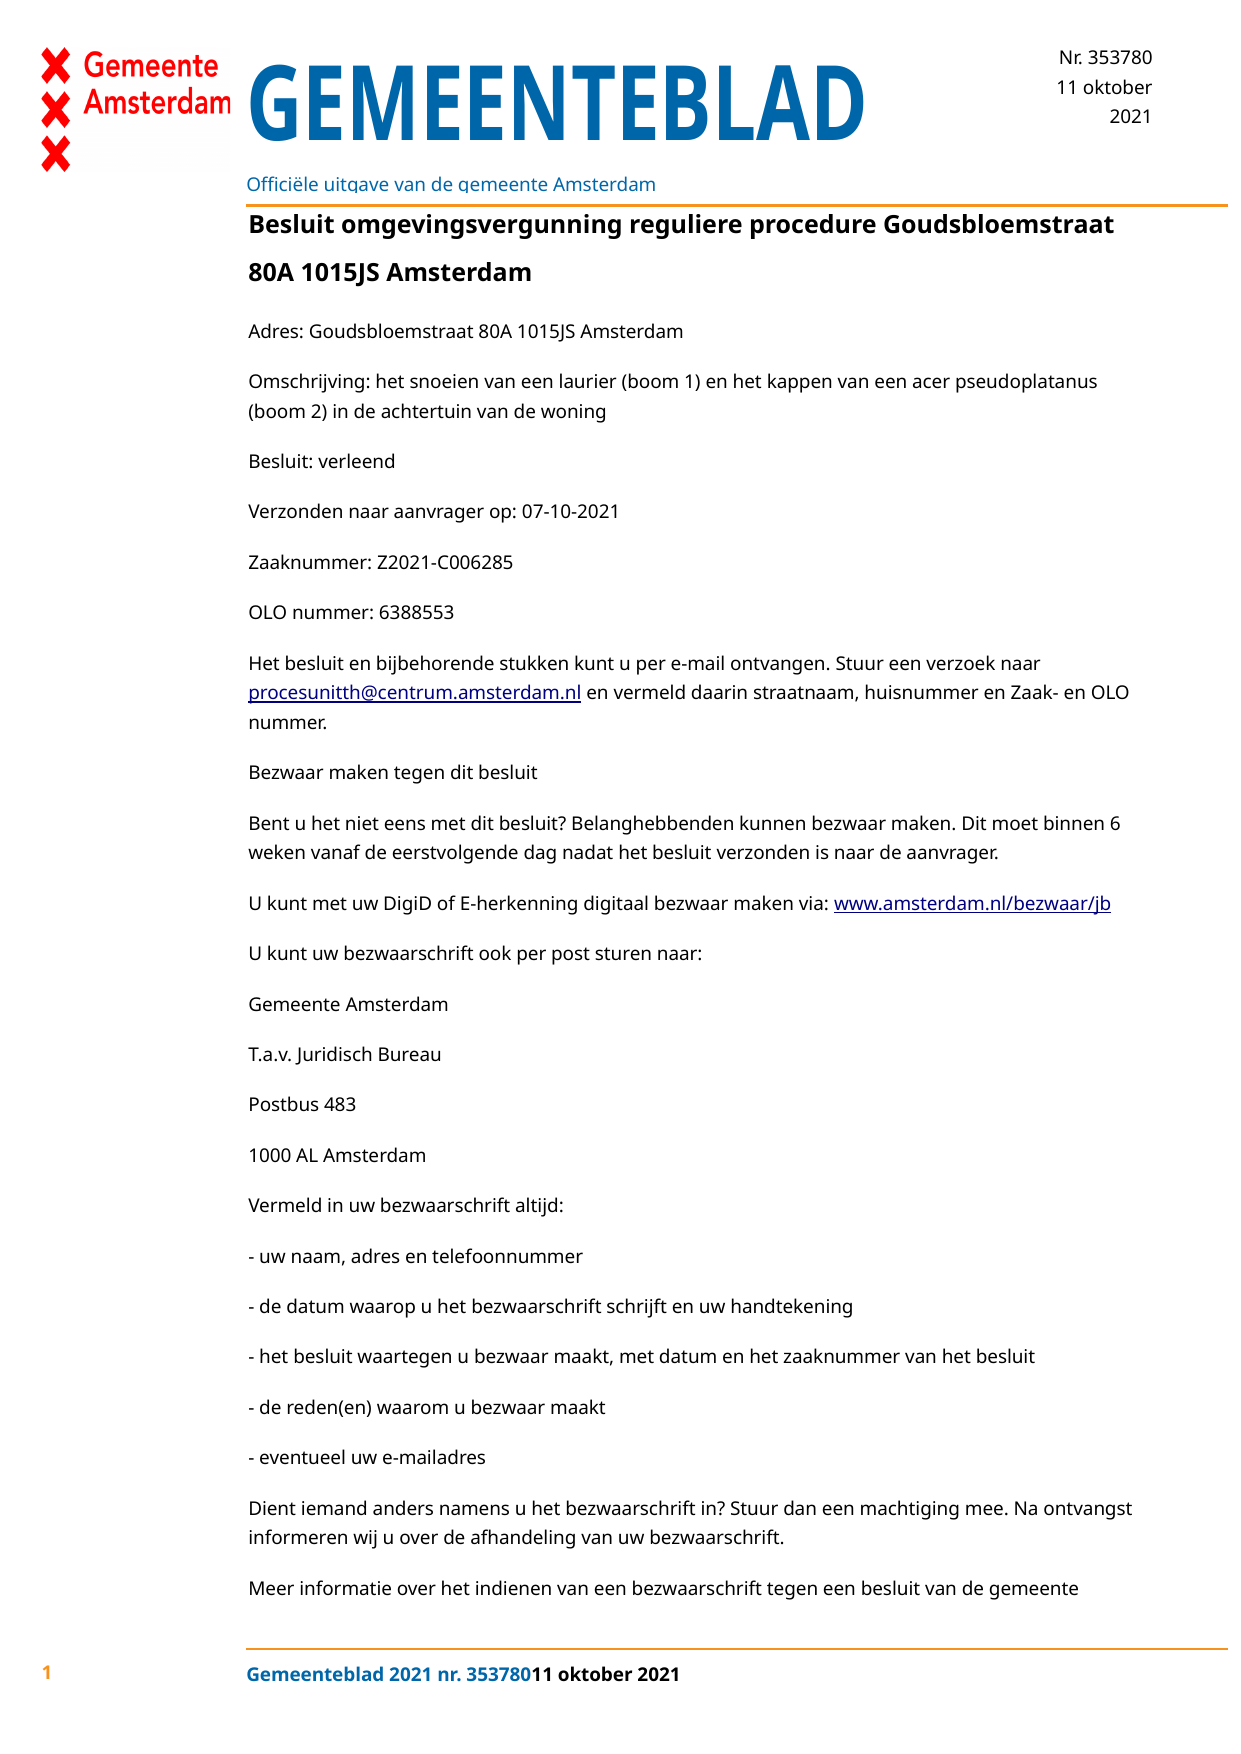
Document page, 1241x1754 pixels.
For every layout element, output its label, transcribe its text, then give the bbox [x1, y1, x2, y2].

text Omschrijving: het snoeien van een laurier (boom 1) en het kappen van een acer pseudoplatanus (boom 2) in de achtertuin van de woning [248, 368, 1152, 424]
text Het besluit en bijbehorende stukken kunt u per e-mail ontvangen. Stuur een verzoek naar procesunitth@centrum.amsterdam.nl en vermeld daarin straatnaam, huisnummer en Zaak- en OLO nummer. [248, 650, 1152, 735]
text Besluit: verleend [248, 448, 1152, 474]
text Gemeente Amsterdam [248, 991, 1152, 1017]
text T.a.v. Juridisch Bureau [248, 1041, 1152, 1067]
text Vermeld in uw bezwaarschrift altijd: [248, 1192, 1152, 1218]
text Postbus 483 [248, 1092, 1152, 1117]
text - de reden(en) waarom u bezwaar maakt [248, 1394, 1152, 1420]
text 1000 AL Amsterdam [248, 1142, 1152, 1168]
text Adres: Goudsbloemstraat 80A 1015JS Amsterdam [248, 318, 1152, 344]
text U kunt uw bezwaarschrift ook per post sturen naar: [248, 940, 1152, 966]
text - het besluit waartegen u bezwaar maakt, met datum en het zaaknummer van het besluit [248, 1344, 1152, 1369]
text Verzonden naar aanvrager op: 07-10-2021 [248, 499, 1152, 524]
text Bezwaar maken tegen dit besluit [248, 759, 1152, 785]
picture [41, 47, 231, 172]
text Besluit omgevingsvergunning reguliere procedure Goudsbloemstraat 80A 1015JS Amsterdam [248, 207, 1152, 288]
text Meer informatie over het indienen van een bezwaarschrift tegen een besluit van de gemeente [248, 1575, 1152, 1601]
text Zaaknummer: Z2021-C006285 [248, 549, 1152, 575]
text - eventueel uw e-mailadres [248, 1444, 1152, 1470]
text OLO nummer: 6388553 [248, 599, 1152, 625]
text Dient iemand anders namens u het bezwaarschrift in? Stuur dan een machtiging mee. Na ontvangst informeren wij u over de afhandeling van uw bezwaarschrift. [248, 1495, 1152, 1550]
text U kunt met uw DigiD of E-herkenning digitaal bezwaar maken via: www.amsterdam.nl/bezwaar/jb [248, 890, 1152, 916]
text - de datum waarop u het bezwaarschrift schrijft en uw handtekening [248, 1293, 1152, 1319]
text - uw naam, adres en telefoonnummer [248, 1243, 1152, 1269]
text Bent u het niet eens met dit besluit? Belanghebbenden kunnen bezwaar maken. Dit moet binnen 6 weken vanaf de eerstvolgende dag nadat het besluit verzonden is naar de aanvrager. [248, 810, 1152, 865]
